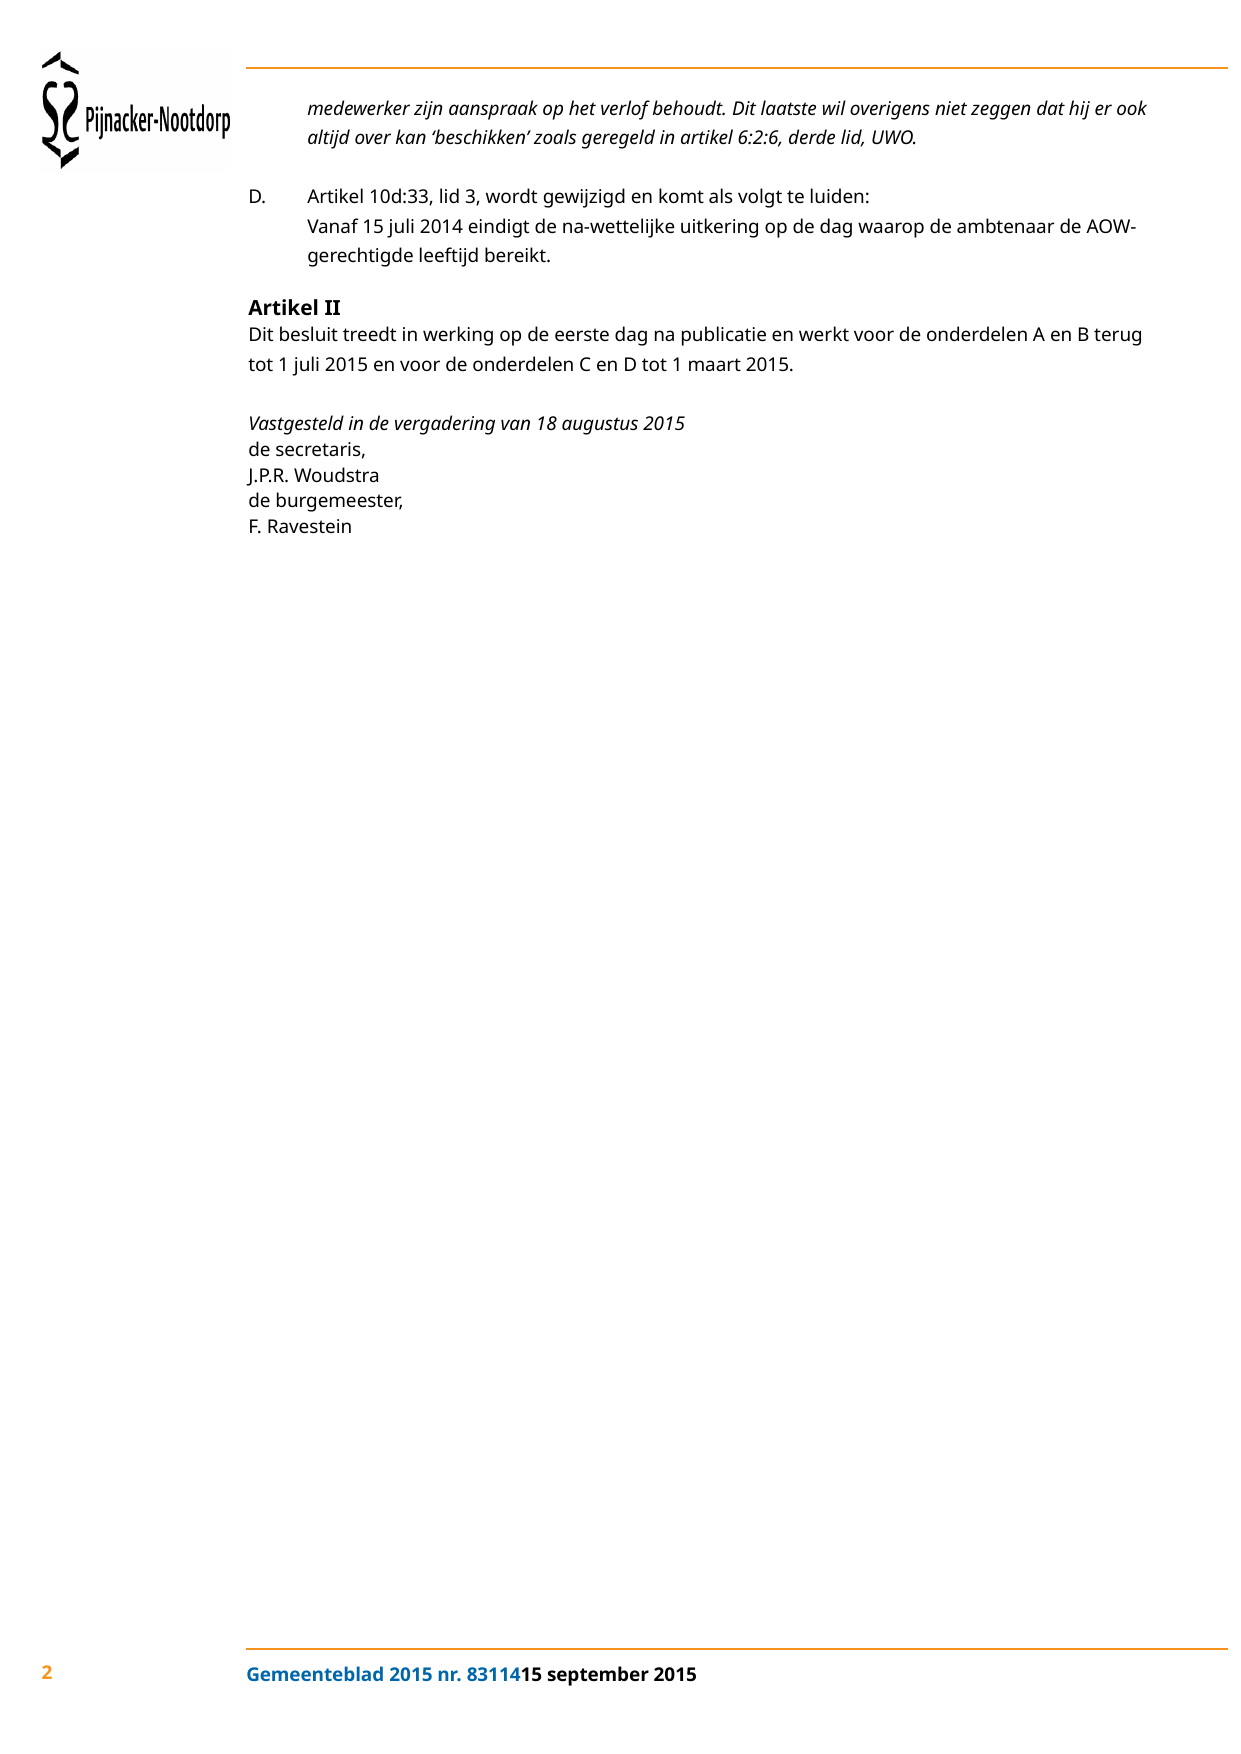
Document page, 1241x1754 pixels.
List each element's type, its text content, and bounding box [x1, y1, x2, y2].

text Artikel II [248, 293, 1152, 322]
list Vanaf 15 juli 2014 eindigt de na-wettelijke uitkering op de dag waarop de ambtenaar de AOW-gerechtigde leeftijd bereikt. [248, 213, 1152, 268]
text de secretaris, [248, 436, 1152, 462]
text F. Ravestein [248, 513, 1152, 539]
list medewerker zijn aanspraak op het verlof behoudt. Dit laatste wil overigens niet zeggen dat hij er ook altijd over kan ‘beschikken’ zoals geregeld in artikel 6:2:6, derde lid, UWO. [248, 95, 1152, 150]
text Vastgesteld in de vergadering van 18 augustus 2015 [248, 410, 1152, 436]
text de burgemeester, [248, 487, 1152, 513]
text J.P.R. Woudstra [248, 462, 1152, 487]
list Artikel 10d:33, lid 3, wordt gewijzigd en komt als volgt te luiden: [248, 183, 1152, 209]
text Dit besluit treedt in werking op de eerste dag na publicatie en werkt voor de onderdelen A en B terug tot 1 juli 2015 en voor de onderdelen C en D tot 1 maart 2015. [248, 322, 1152, 377]
picture [41, 47, 231, 172]
